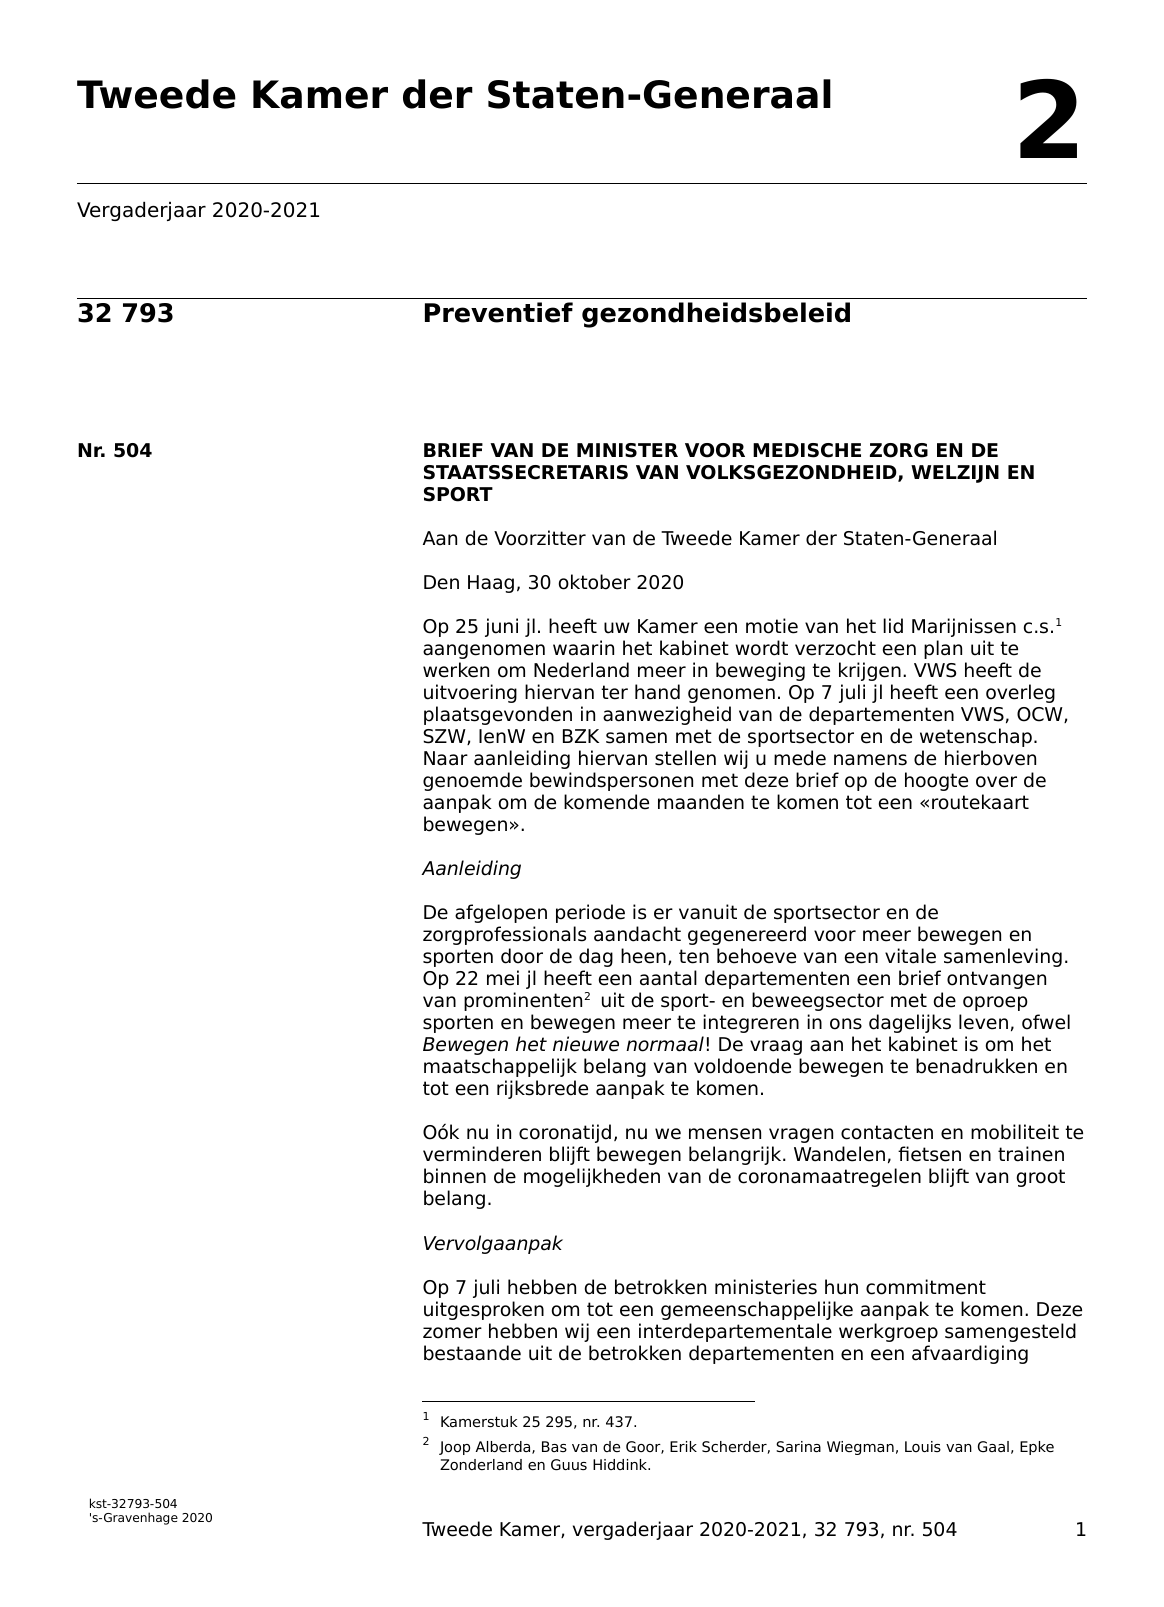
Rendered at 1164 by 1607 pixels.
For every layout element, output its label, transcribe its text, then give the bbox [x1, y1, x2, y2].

text kst-32793-504 [88, 1497, 323, 1511]
text 's-Gravenhage 2020 [88, 1511, 323, 1525]
subtitle Nr. 504 BRIEF VAN DE MINISTER VOOR MEDISCHE ZORG EN DE STAATSSECRETARIS VAN VOLKSGEZONDHEID, WELZIJN EN SPORT [77, 440, 1087, 506]
text De afgelopen periode is er vanuit de sportsector en de zorgprofessionals aandacht gegenereerd voor meer bewegen en sporten door de dag heen, ten behoeve van een vitale samenleving. Op 22 mei jl heeft een aantal departementen een brief ontvangen van prominenten uit de sport- en beweegsector met de oproep sporten en bewegen meer te integreren in ons dagelijks leven, ofwel Bewegen het nieuwe normaal! De vraag aan het kabinet is om het maatschappelijk belang van voldoende bewegen te benadrukken en tot een rijksbrede aanpak te komen. [422, 902, 1087, 1100]
table_cell Vergaderjaar 2020-2021 [77, 184, 1087, 298]
subtitle 32 793 Preventief gezondheidsbeleid [77, 299, 1087, 329]
text Joop Alberda, Bas van de Goor, Erik Scherder, Sarina Wiegman, Louis van Gaal, Epke Zonderland en Guus Hiddink. [422, 1435, 1087, 1474]
subtitle Aanleiding [422, 858, 1087, 880]
subtitle Vervolgaanpak [422, 1232, 1087, 1254]
text Op 7 juli hebben de betrokken ministeries hun commitment uitgesproken om tot een gemeenschappelijke aanpak te komen. Deze zomer hebben wij een interdepartementale werkgroep samengesteld bestaande uit de betrokken departementen en een afvaardiging [422, 1277, 1087, 1364]
text Aan de Voorzitter van de Tweede Kamer der Staten-Generaal [422, 528, 1087, 550]
text Oók nu in coronatijd, nu we mensen vragen contacten en mobiliteit te verminderen blijft bewegen belangrijk. Wandelen, fietsen en trainen binnen de mogelijkheden van de coronamaatregelen blijft van groot belang. [422, 1122, 1087, 1210]
table_header Tweede Kamer der Staten-Generaal [77, 59, 886, 183]
text Den Haag, 30 oktober 2020 [422, 572, 1087, 594]
text Op 25 juni jl. heeft uw Kamer een motie van het lid Marijnissen c.s. aangenomen waarin het kabinet wordt verzocht een plan uit te werken om Nederland meer in beweging te krijgen. VWS heeft de uitvoering hiervan ter hand genomen. Op 7 juli jl heeft een overleg plaatsgevonden in aanwezigheid van de departementen VWS, OCW, SZW, IenW en BZK samen met de sportsector en de wetenschap. Naar aanleiding hiervan stellen wij u mede namens de hierboven genoemde bewindspersonen met deze brief op de hoogte over de aanpak om de komende maanden te komen tot een «routekaart bewegen». [422, 616, 1087, 836]
text Kamerstuk 25 295, nr. 437. [422, 1410, 1087, 1432]
table_header 2 [886, 59, 1087, 183]
